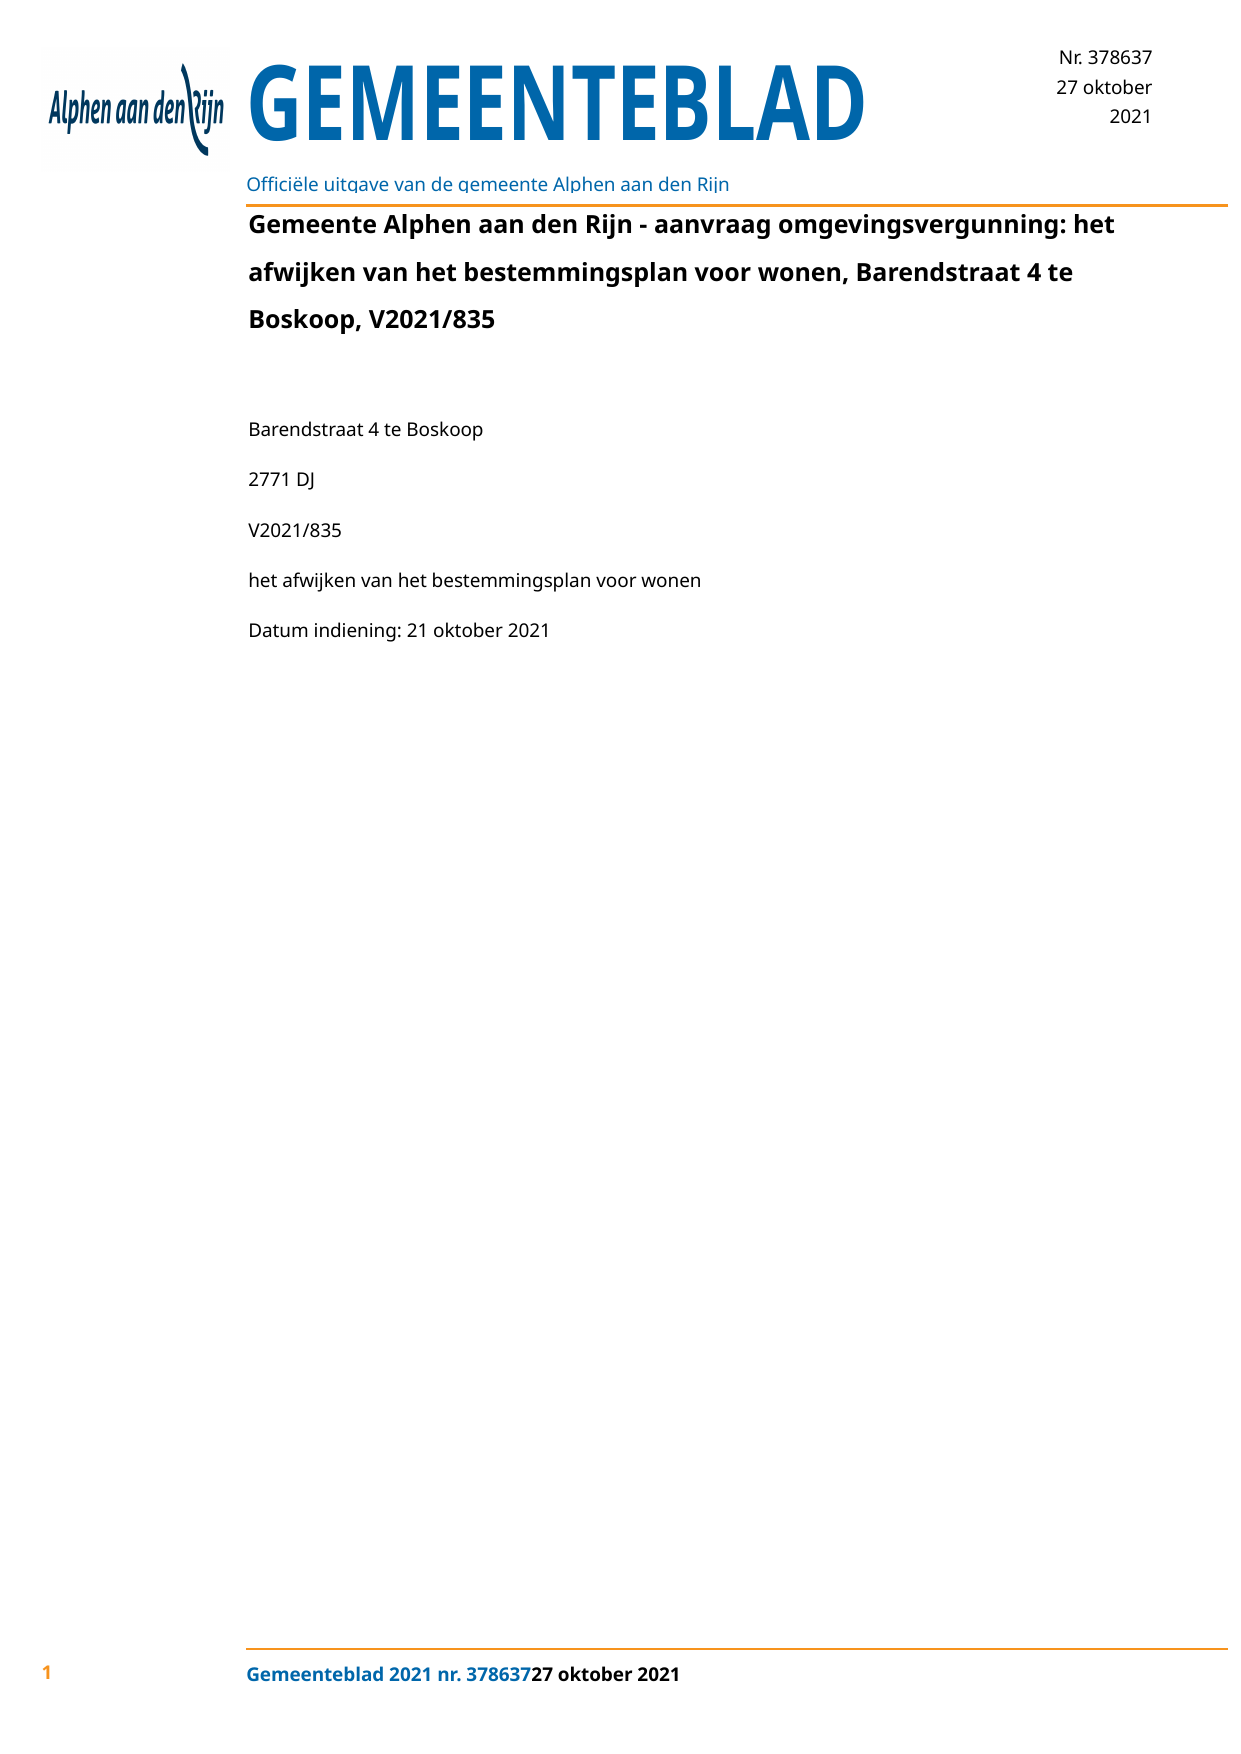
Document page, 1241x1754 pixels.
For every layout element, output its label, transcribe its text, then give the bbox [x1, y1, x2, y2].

text het afwijken van het bestemmingsplan voor wonen [248, 567, 1152, 593]
text V2021/835 [248, 517, 1152, 542]
text Datum indiening: 21 oktober 2021 [248, 618, 1152, 643]
text Gemeente Alphen aan den Rijn - aanvraag omgevingsvergunning: het afwijken van het bestemmingsplan voor wonen, Barendstraat 4 te Boskoop, V2021/835 [248, 207, 1152, 336]
text 2771 DJ [248, 466, 1152, 492]
text Barendstraat 4 te Boskoop [248, 416, 1152, 442]
picture [41, 47, 231, 172]
